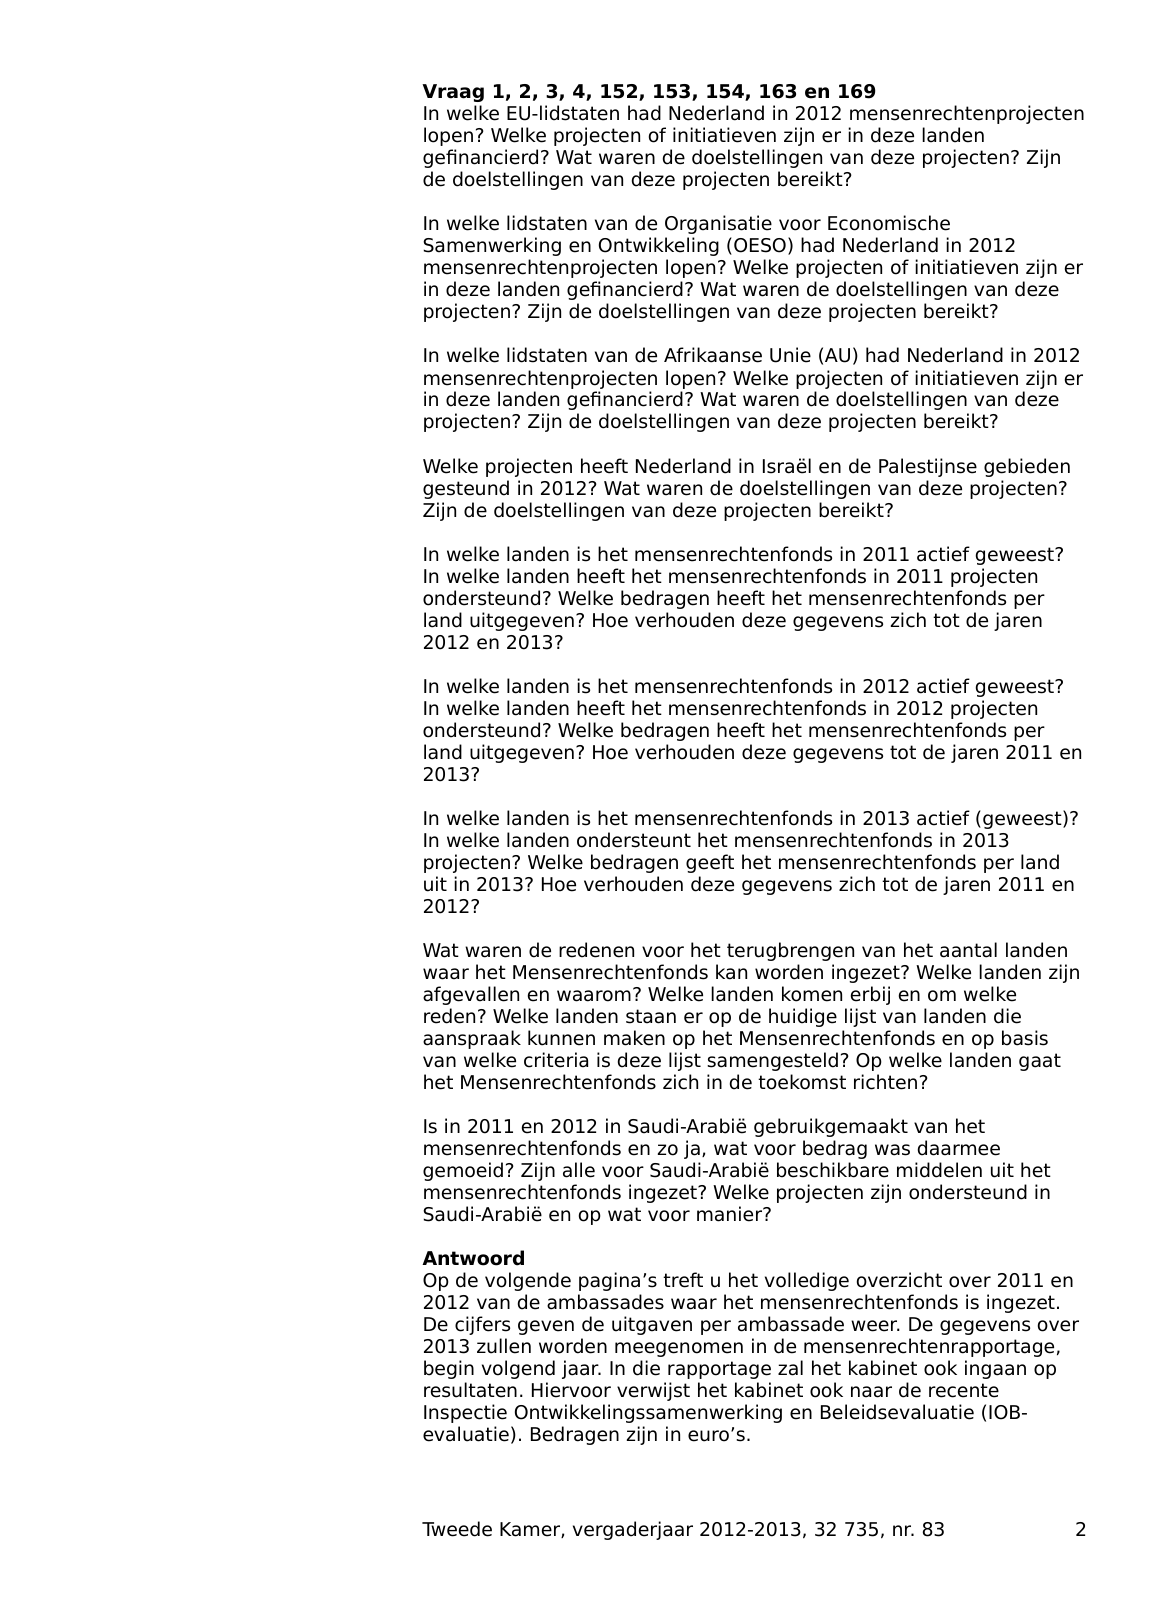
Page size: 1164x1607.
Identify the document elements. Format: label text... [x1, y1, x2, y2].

text Vraag 1, 2, 3, 4, 152, 153, 154, 163 en 169 [422, 81, 1087, 103]
text Wat waren de redenen voor het terugbrengen van het aantal landen waar het Mensenrechtenfonds kan worden ingezet? Welke landen zijn afgevallen en waarom? Welke landen komen erbij en om welke reden? Welke landen staan er op de huidige lijst van landen die aanspraak kunnen maken op het Mensenrechtenfonds en op basis van welke criteria is deze lijst samengesteld? Op welke landen gaat het Mensenrechtenfonds zich in de toekomst richten? [422, 940, 1087, 1094]
text Is in 2011 en 2012 in Saudi-Arabië gebruikgemaakt van het mensenrechtenfonds en zo ja, wat voor bedrag was daarmee gemoeid? Zijn alle voor Saudi-Arabië beschikbare middelen uit het mensenrechtenfonds ingezet? Welke projecten zijn ondersteund in Saudi-Arabië en op wat voor manier? [422, 1116, 1087, 1226]
text In welke lidstaten van de Organisatie voor Economische Samenwerking en Ontwikkeling (OESO) had Nederland in 2012 mensenrechtenprojecten lopen? Welke projecten of initiatieven zijn er in deze landen gefinancierd? Wat waren de doelstellingen van deze projecten? Zijn de doelstellingen van deze projecten bereikt? [422, 213, 1087, 323]
text In welke landen is het mensenrechtenfonds in 2012 actief geweest? In welke landen heeft het mensenrechtenfonds in 2012 projecten ondersteund? Welke bedragen heeft het mensenrechtenfonds per land uitgegeven? Hoe verhouden deze gegevens tot de jaren 2011 en 2013? [422, 676, 1087, 786]
text In welke landen is het mensenrechtenfonds in 2013 actief (geweest)? In welke landen ondersteunt het mensenrechtenfonds in 2013 projecten? Welke bedragen geeft het mensenrechtenfonds per land uit in 2013? Hoe verhouden deze gegevens zich tot de jaren 2011 en 2012? [422, 808, 1087, 918]
text In welke lidstaten van de Afrikaanse Unie (AU) had Nederland in 2012 mensenrechtenprojecten lopen? Welke projecten of initiatieven zijn er in deze landen gefinancierd? Wat waren de doelstellingen van deze projecten? Zijn de doelstellingen van deze projecten bereikt? [422, 345, 1087, 433]
text In welke landen is het mensenrechtenfonds in 2011 actief geweest? In welke landen heeft het mensenrechtenfonds in 2011 projecten ondersteund? Welke bedragen heeft het mensenrechtenfonds per land uitgegeven? Hoe verhouden deze gegevens zich tot de jaren 2012 en 2013? [422, 544, 1087, 653]
text Welke projecten heeft Nederland in Israël en de Palestijnse gebieden gesteund in 2012? Wat waren de doelstellingen van deze projecten? Zijn de doelstellingen van deze projecten bereikt? [422, 456, 1087, 521]
text In welke EU-lidstaten had Nederland in 2012 mensenrechtenprojecten lopen? Welke projecten of initiatieven zijn er in deze landen gefinancierd? Wat waren de doelstellingen van deze projecten? Zijn de doelstellingen van deze projecten bereikt? [422, 103, 1087, 191]
text Antwoord [422, 1248, 1087, 1270]
text Op de volgende pagina’s treft u het volledige overzicht over 2011 en 2012 van de ambassades waar het mensenrechtenfonds is ingezet. De cijfers geven de uitgaven per ambassade weer. De gegevens over 2013 zullen worden meegenomen in de mensenrechtenrapportage, begin volgend jaar. In die rapportage zal het kabinet ook ingaan op resultaten. Hiervoor verwijst het kabinet ook naar de recente Inspectie Ontwikkelingssamenwerking en Beleidsevaluatie (IOB-evaluatie). Bedragen zijn in euro’s. [422, 1270, 1087, 1446]
